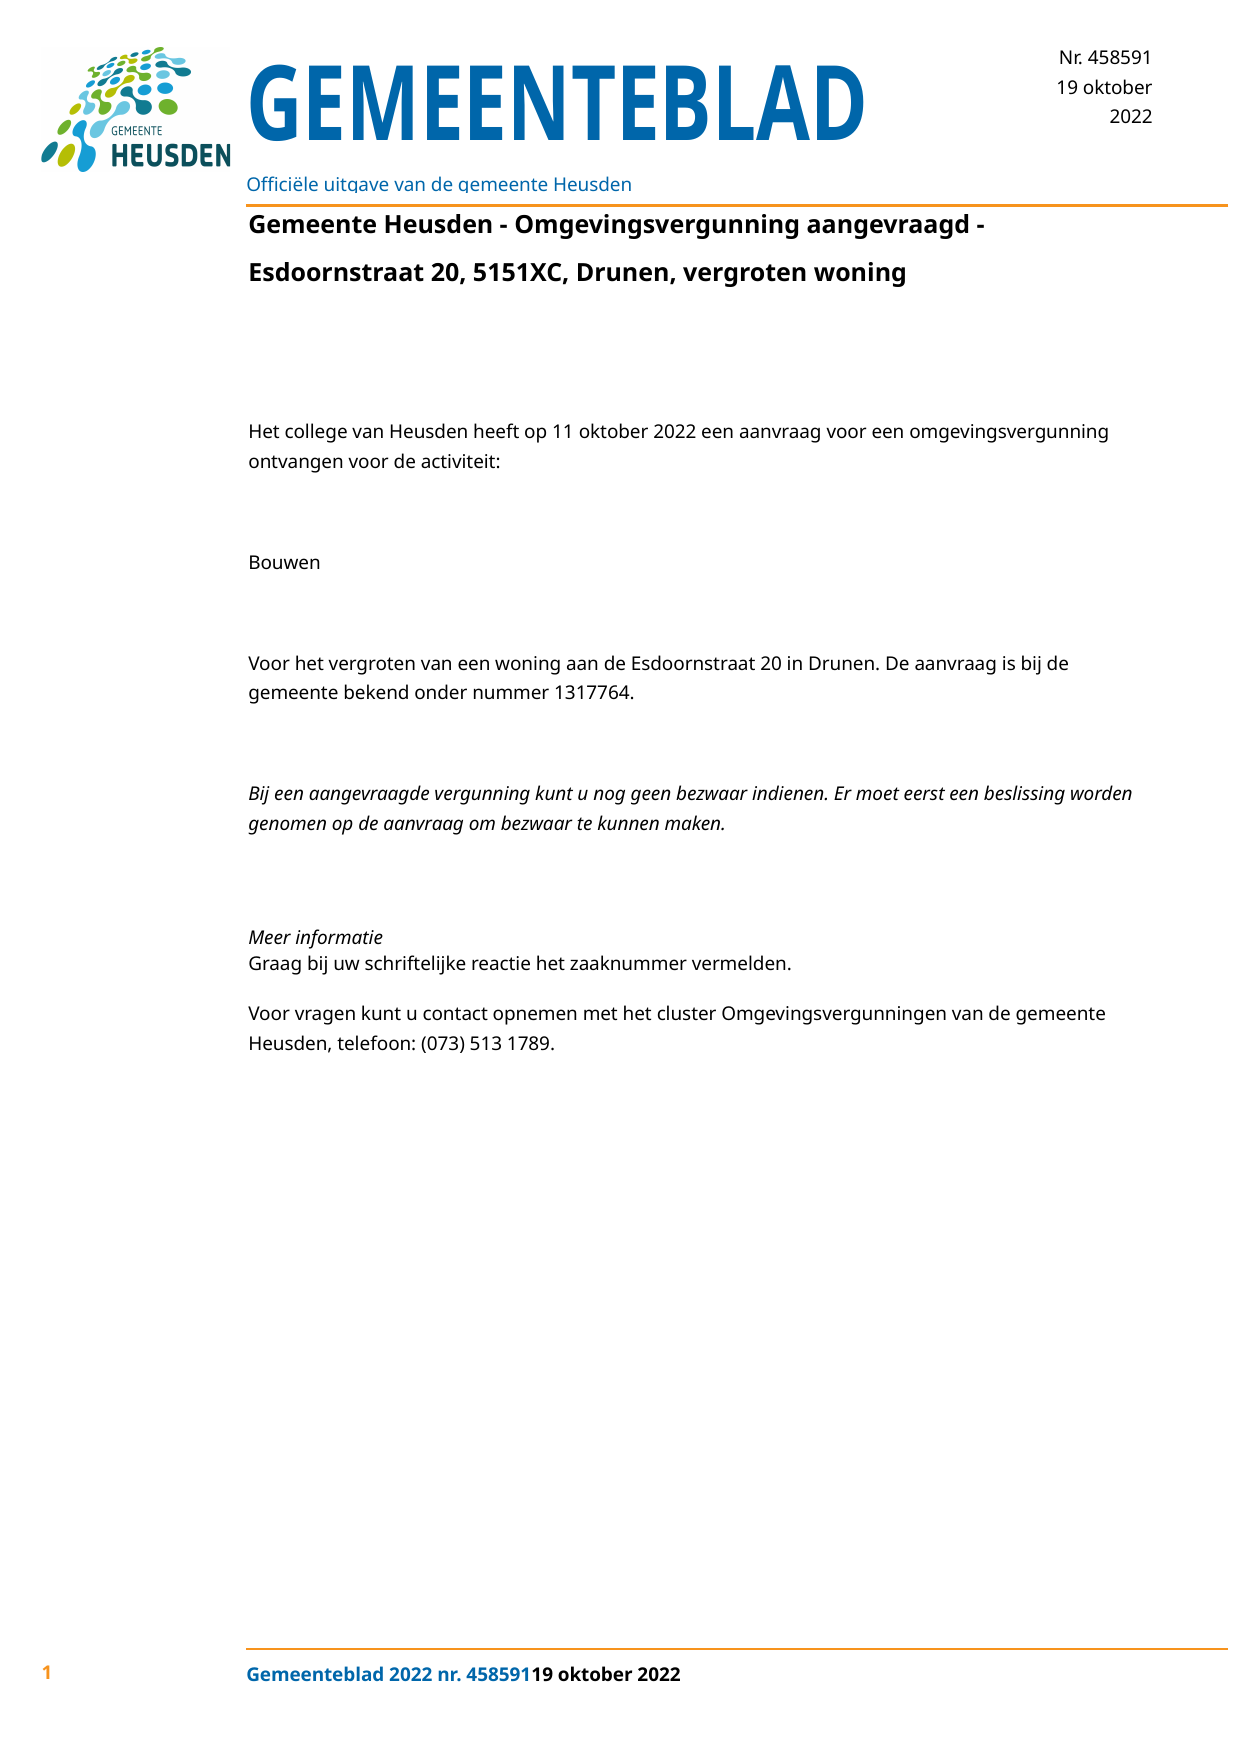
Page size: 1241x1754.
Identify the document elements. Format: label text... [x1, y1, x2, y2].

text Voor vragen kunt u contact opnemen met het cluster Omgevingsvergunningen van de gemeente Heusden, telefoon: (073) 513 1789. [248, 1001, 1152, 1056]
text Bij een aangevraagde vergunning kunt u nog geen bezwaar indienen. Er moet eerst een beslissing worden genomen op de aanvraag om bezwaar te kunnen maken. [248, 780, 1152, 836]
text Voor het vergroten van een woning aan de Esdoornstraat 20 in Drunen. De aanvraag is bij de gemeente bekend onder nummer 1317764. [248, 650, 1152, 705]
text Graag bij uw schriftelijke reactie het zaaknummer vermelden. [248, 950, 1152, 976]
text Meer informatie [248, 924, 1152, 950]
text Bouwen [248, 549, 1152, 575]
picture [41, 47, 231, 172]
text Het college van Heusden heeft op 11 oktober 2022 een aanvraag voor een omgevingsvergunning ontvangen voor de activiteit: [248, 419, 1152, 474]
text Gemeente Heusden - Omgevingsvergunning aangevraagd - Esdoornstraat 20, 5151XC, Drunen, vergroten woning [248, 207, 1152, 288]
